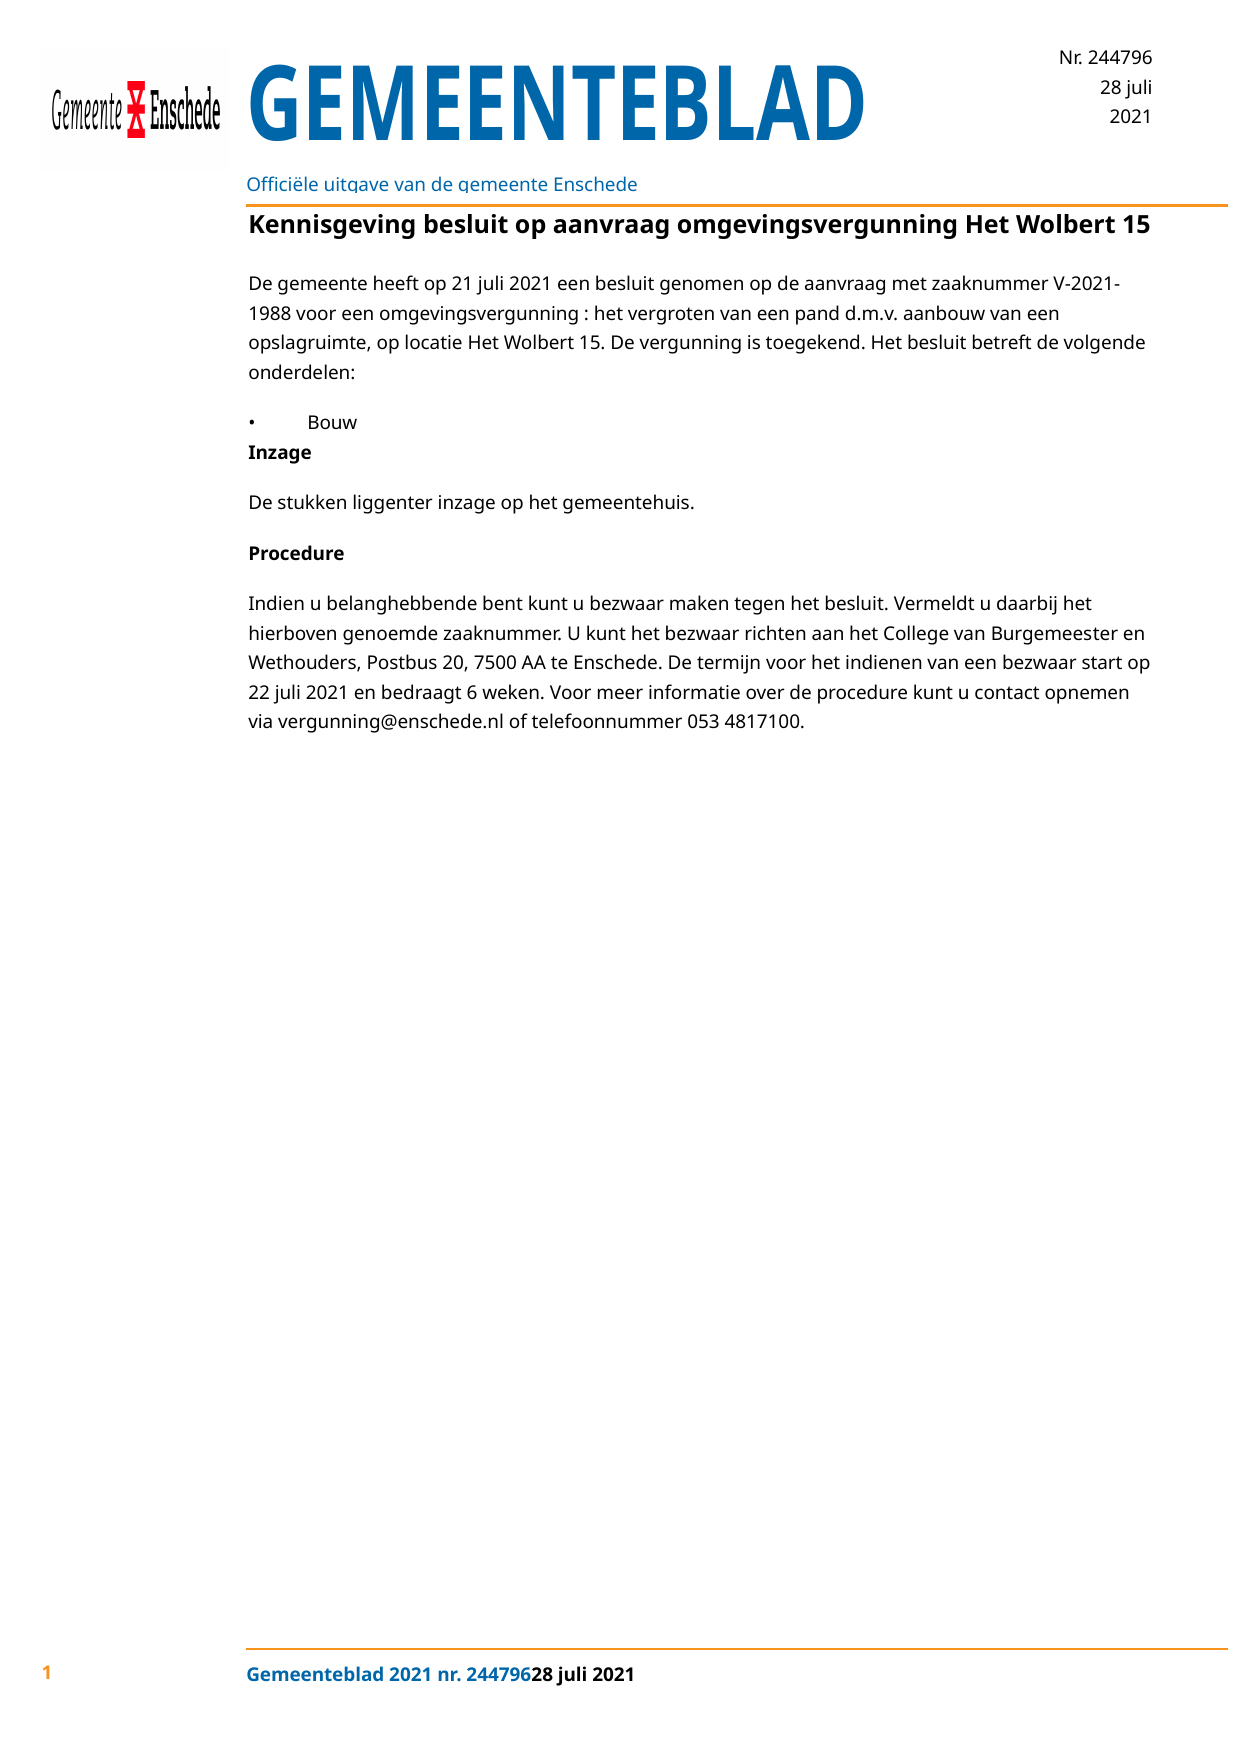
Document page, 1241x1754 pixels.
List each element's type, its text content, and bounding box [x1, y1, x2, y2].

text Inzage [248, 439, 1152, 465]
text Indien u belanghebbende bent kunt u bezwaar maken tegen het besluit. Vermeldt u daarbij het hierboven genoemde zaaknummer. U kunt het bezwaar richten aan het College van Burgemees­ter en Wethouders, Postbus 20, 7500 AA te Enschede. De termijn voor het indienen van een bezwaar start op 22 juli 2021 en bedraagt 6 weken. Voor meer informatie over de procedure kunt u contact opnemen via vergunning@enschede.nl of telefoonnummer 053 4817100. [248, 590, 1152, 734]
text Procedure [248, 540, 1152, 566]
text De gemeente heeft op 21 juli 2021 een besluit genomen op de aanvraag met zaaknummer V-2021-1988 voor een omgevingsvergunning : het vergroten van een pand d.m.v. aanbouw van een opslagruimte, op locatie Het Wolbert 15. De vergunning is toegekend. Het besluit betreft de volgende onderdelen: [248, 270, 1152, 385]
text De stukken liggenter inzage op het gemeentehuis. [248, 489, 1152, 515]
picture [41, 47, 231, 172]
list Bouw [248, 409, 1152, 435]
text Kennisgeving besluit op aanvraag omgevingsvergunning Het Wolbert 15 [248, 207, 1152, 241]
